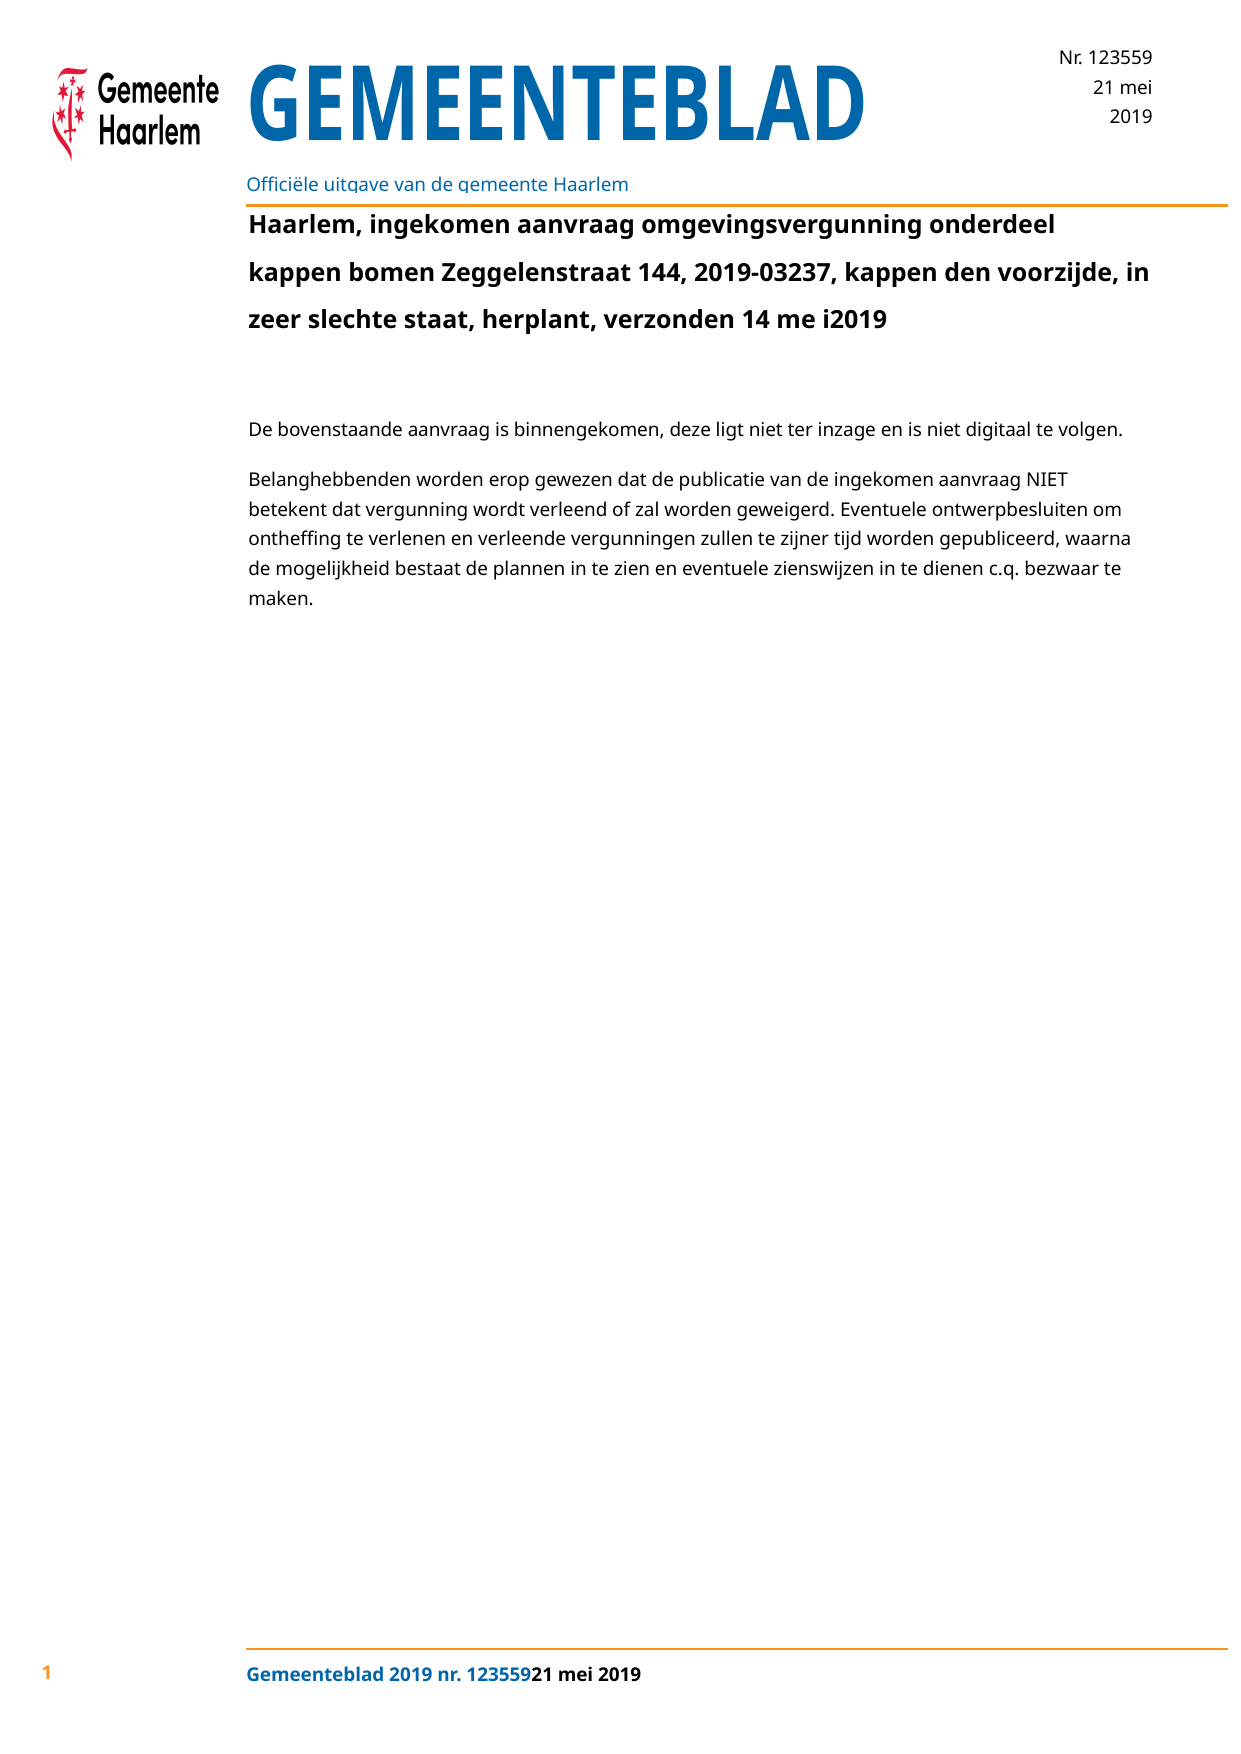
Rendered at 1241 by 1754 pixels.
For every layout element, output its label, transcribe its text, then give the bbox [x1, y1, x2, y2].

text Belanghebbenden worden erop gewezen dat de publicatie van de ingekomen aanvraag NIET betekent dat vergunning wordt verleend of zal worden geweigerd. Eventuele ontwerpbesluiten om ontheffing te verlenen en verleende vergunningen zullen te zijner tijd worden gepubliceerd, waarna de mogelijkheid bestaat de plannen in te zien en eventuele zienswijzen in te dienen c.q. bezwaar te maken. [248, 466, 1152, 610]
picture [41, 47, 231, 172]
text De bovenstaande aanvraag is binnengekomen, deze ligt niet ter inzage en is niet digitaal te volgen. [248, 416, 1152, 442]
text Haarlem, ingekomen aanvraag omgevingsvergunning onderdeel kappen bomen Zeggelenstraat 144, 2019-03237, kappen den voorzijde, in zeer slechte staat, herplant, verzonden 14 me i2019 [248, 207, 1152, 336]
